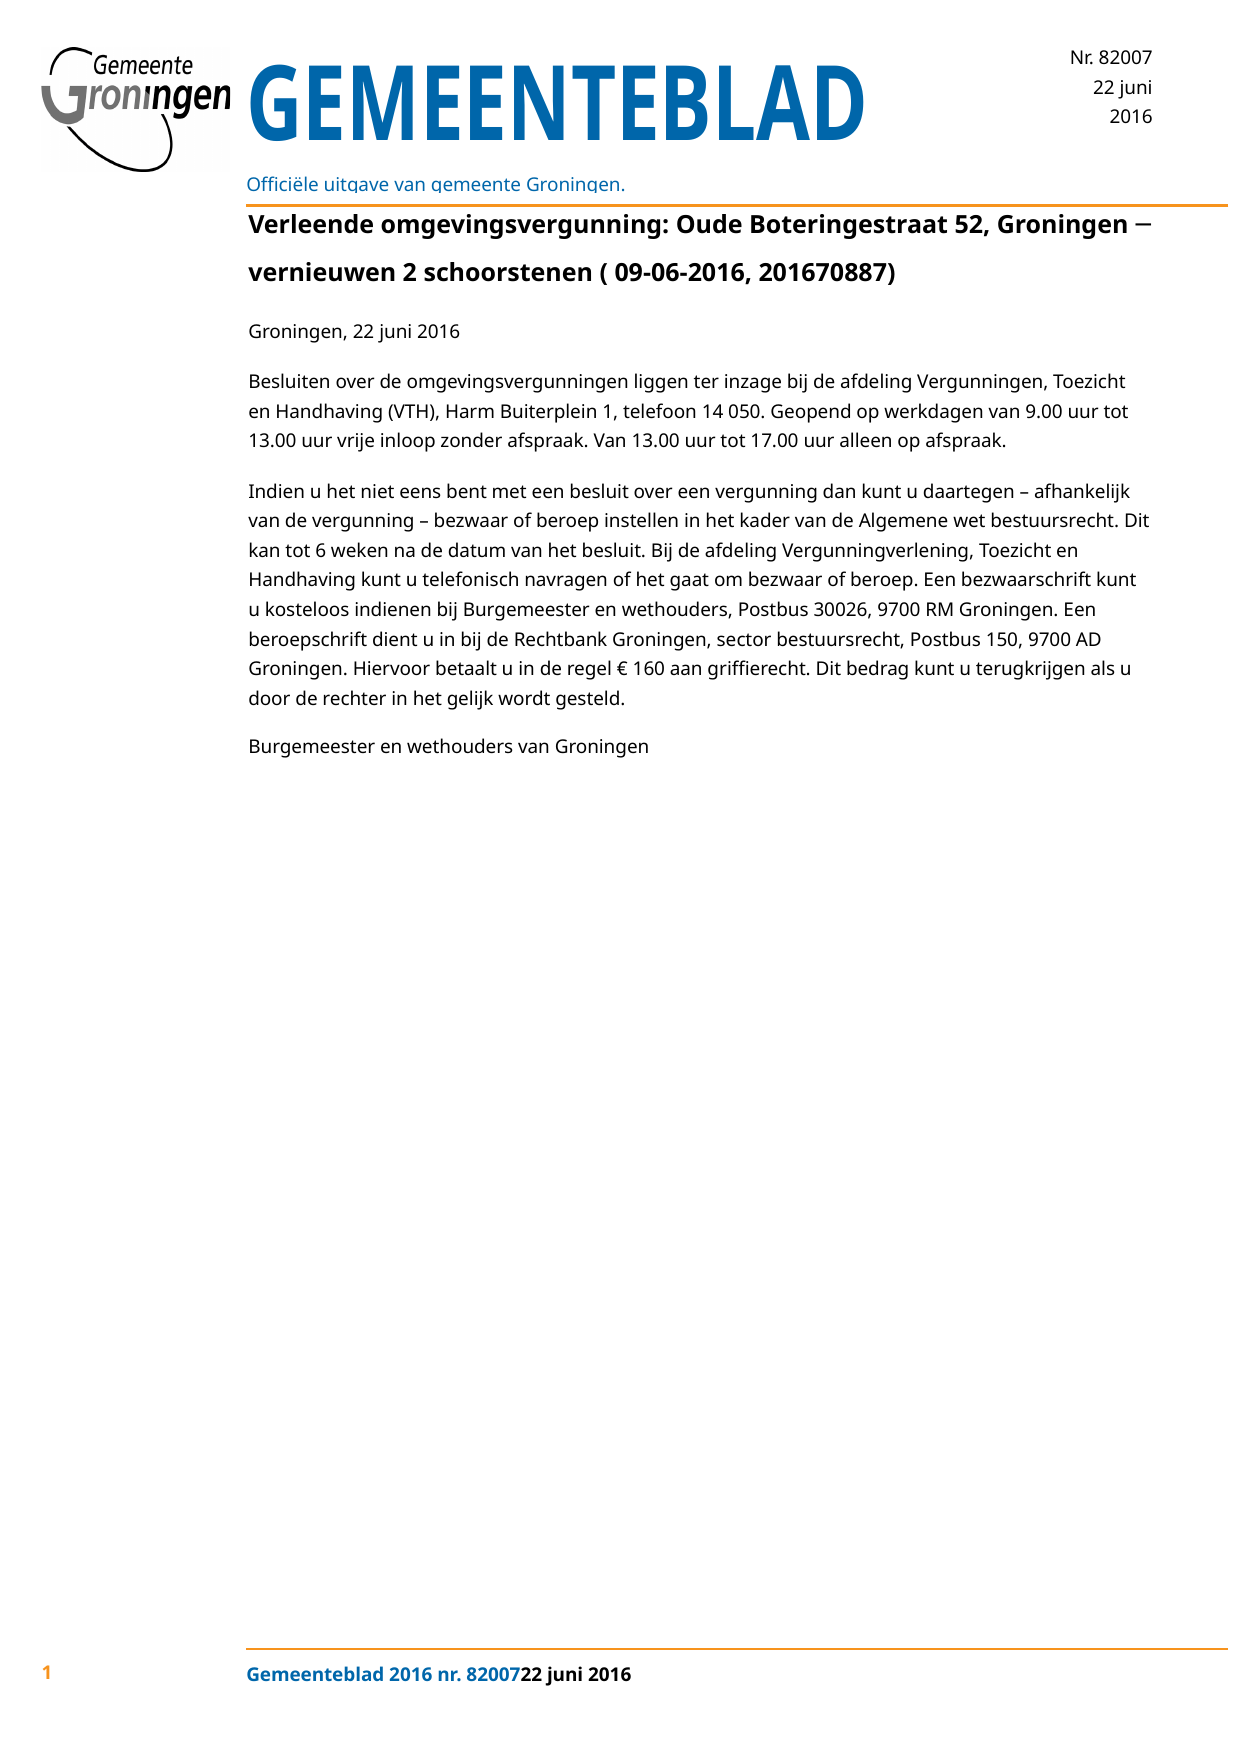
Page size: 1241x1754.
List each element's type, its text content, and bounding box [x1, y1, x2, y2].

text Besluiten over de omgevingsvergunningen liggen ter inzage bij de afdeling Vergunningen, Toezicht en Handhaving (VTH), Harm Buiterplein 1, telefoon 14 050. Geopend op werkdagen van 9.00 uur tot 13.00 uur vrije inloop zonder afspraak. Van 13.00 uur tot 17.00 uur alleen op afspraak. [248, 368, 1152, 453]
text Groningen, 22 juni 2016 [248, 318, 1152, 344]
picture [41, 47, 231, 172]
text Burgemeester en wethouders van Groningen [248, 733, 1152, 758]
text Verleende omgevingsvergunning: Oude Boteringestraat 52, Groningen ─ vernieuwen 2 schoorstenen ( 09-06-2016, 201670887) [248, 207, 1152, 288]
text Indien u het niet eens bent met een besluit over een vergunning dan kunt u daartegen – afhankelijk van de vergunning – bezwaar of beroep instellen in het kader van de Algemene wet bestuursrecht. Dit kan tot 6 weken na de datum van het besluit. Bij de afdeling Vergunningverlening, Toezicht en Handhaving kunt u telefonisch navragen of het gaat om bezwaar of beroep. Een bezwaarschrift kunt u kosteloos indienen bij Burgemeester en wethouders, Postbus 30026, 9700 RM Groningen. Een beroepschrift dient u in bij de Rechtbank Groningen, sector bestuursrecht, Postbus 150, 9700 AD Groningen. Hiervoor betaalt u in de regel € 160 aan griffierecht. Dit bedrag kunt u terugkrijgen als u door de rechter in het gelijk wordt gesteld. [248, 478, 1152, 711]
